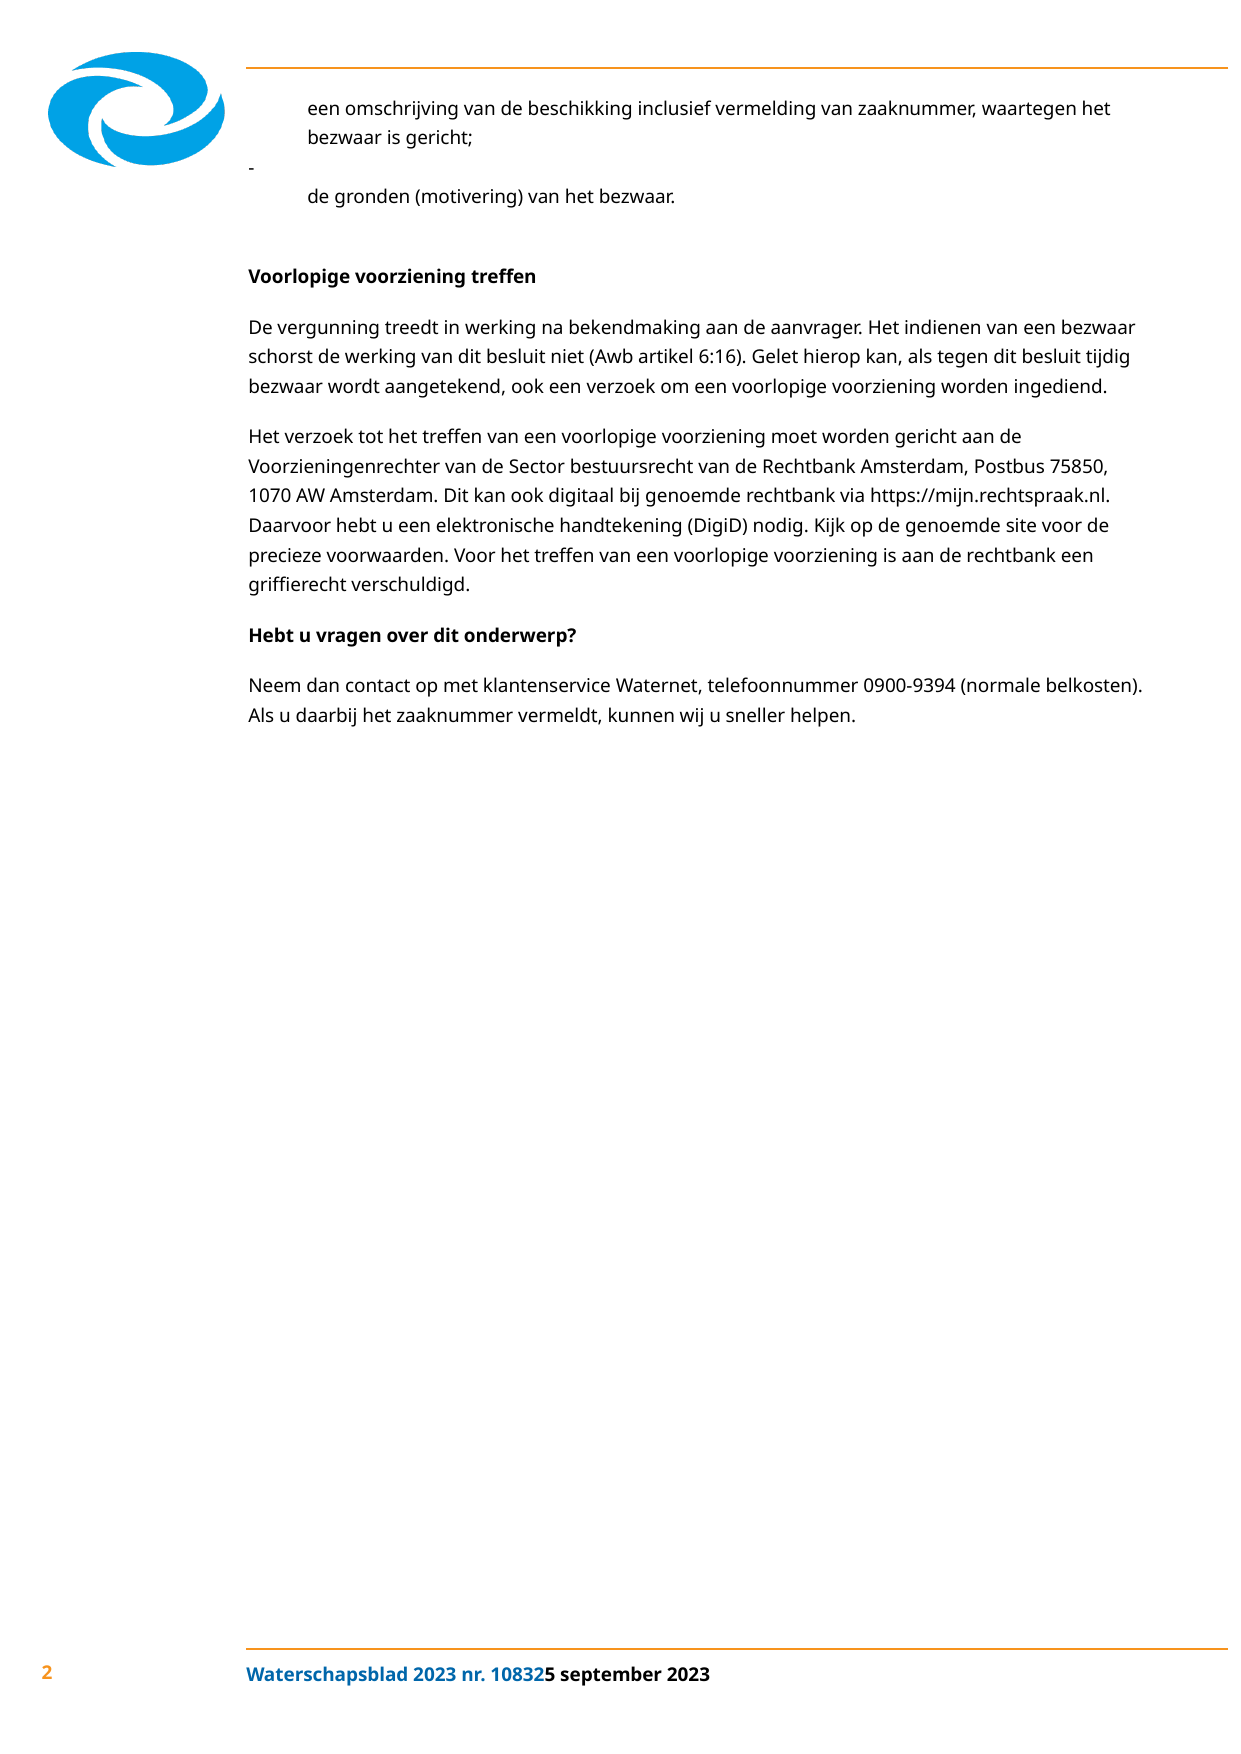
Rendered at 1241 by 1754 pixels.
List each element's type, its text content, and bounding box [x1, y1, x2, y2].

list de gronden (motivering) van het bezwaar. [248, 183, 1152, 209]
text De vergunning treedt in werking na bekendmaking aan de aanvrager. Het indienen van een bezwaar schorst de werking van dit besluit niet (Awb artikel 6:16). Gelet hierop kan, als tegen dit besluit tijdig bezwaar wordt aangetekend, ook een verzoek om een voorlopige voorziening worden ingediend. [248, 314, 1152, 399]
text Neem dan contact op met klantenservice Waternet, telefoonnummer 0900-9394 (normale belkosten). Als u daarbij het zaaknummer vermeldt, kunnen wij u sneller helpen. [248, 672, 1152, 728]
text Het verzoek tot het treffen van een voorlopige voorziening moet worden gericht aan de Voorzieningenrechter van de Sector bestuursrecht van de Rechtbank Amsterdam, Postbus 75850, 1070 AW Amsterdam. Dit kan ook digitaal bij genoemde rechtbank via https://mijn.rechtspraak.nl. Daarvoor hebt u een elektronische handtekening (DigiD) nodig. Kijk op de genoemde site voor de precieze voorwaarden. Voor het treffen van een voorlopige voorziening is aan de rechtbank een griffierecht verschuldigd. [248, 423, 1152, 597]
text Hebt u vragen over dit onderwerp? [248, 622, 1152, 648]
picture [41, 47, 231, 172]
text Voorlopige voorziening treffen [248, 263, 1152, 289]
list een omschrijving van de beschikking inclusief vermelding van zaaknummer, waartegen het bezwaar is gericht; [248, 95, 1152, 150]
